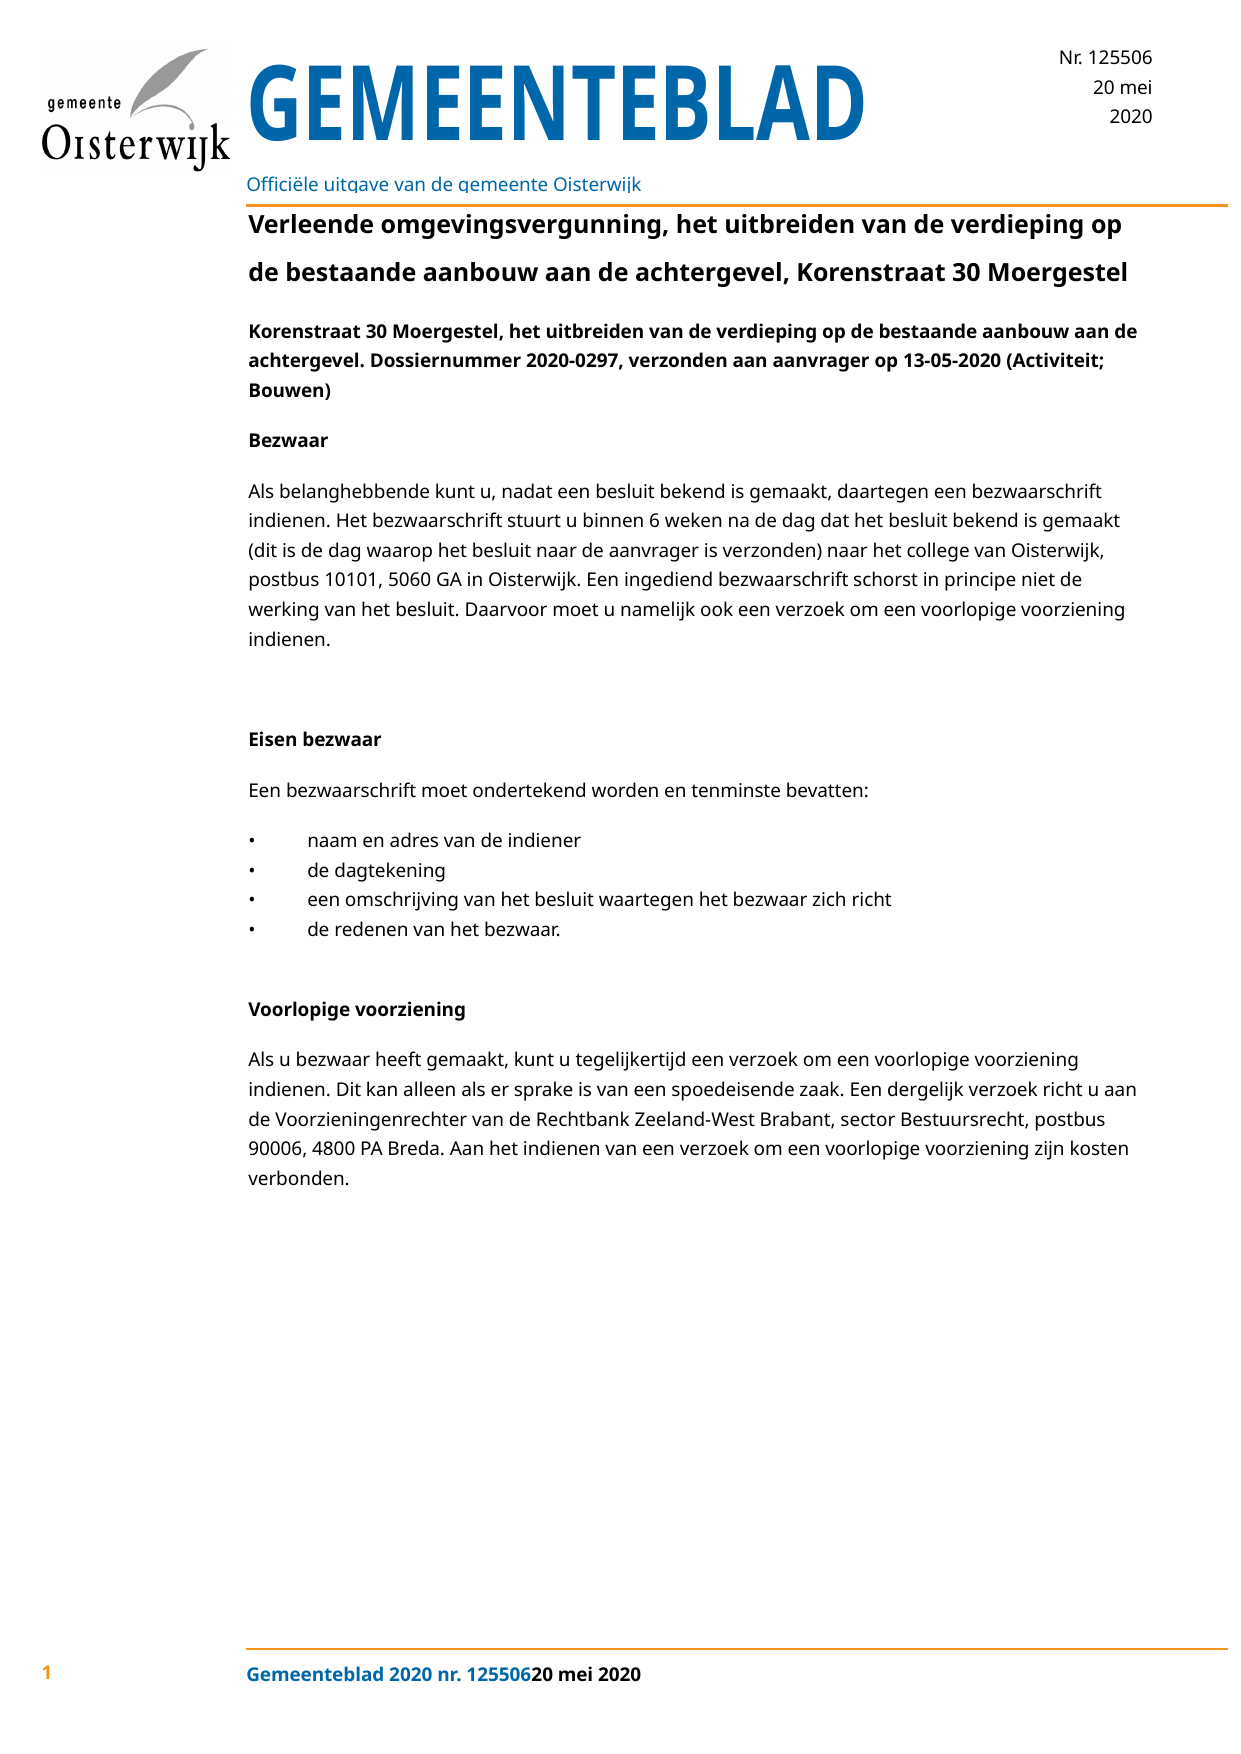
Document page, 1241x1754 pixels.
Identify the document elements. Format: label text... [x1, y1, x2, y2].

text Eisen bezwaar [248, 727, 1152, 752]
text Bezwaar [248, 427, 1152, 453]
list een omschrijving van het besluit waartegen het bezwaar zich richt [248, 887, 1152, 912]
text Een bezwaarschrift moet ondertekend worden en tenminste bevatten: [248, 777, 1152, 803]
picture [41, 47, 231, 172]
text Korenstraat 30 Moergestel, het uitbreiden van de verdieping op de bestaande aanbouw aan de achtergevel. Dossiernummer 2020-0297, verzonden aan aanvrager op 13-05-2020 (Activiteit; Bouwen) [248, 318, 1152, 403]
list naam en adres van de indiener [248, 827, 1152, 853]
text Verleende omgevingsvergunning, het uitbreiden van de verdieping op de bestaande aanbouw aan de achtergevel, Korenstraat 30 Moergestel [248, 207, 1152, 288]
text Voorlopige voorziening [248, 996, 1152, 1022]
text Als belanghebbende kunt u, nadat een besluit bekend is gemaakt, daartegen een bezwaarschrift indienen. Het bezwaarschrift stuurt u binnen 6 weken na de dag dat het besluit bekend is gemaakt (dit is de dag waarop het besluit naar de aanvrager is verzonden) naar het college van Oisterwijk, postbus 10101, 5060 GA in Oisterwijk. Een ingediend bezwaarschrift schorst in principe niet de werking van het besluit. Daarvoor moet u namelijk ook een verzoek om een voorlopige voorziening indienen. [248, 478, 1152, 652]
list de redenen van het bezwaar. [248, 916, 1152, 942]
list de dagtekening [248, 857, 1152, 883]
text Als u bezwaar heeft gemaakt, kunt u tegelijkertijd een verzoek om een voorlopige voorziening indienen. Dit kan alleen als er sprake is van een spoedeisende zaak. Een dergelijk verzoek richt u aan de Voorzieningenrechter van de Rechtbank Zeeland-West Brabant, sector Bestuursrecht, postbus 90006, 4800 PA Breda. Aan het indienen van een verzoek om een voorlopige voorziening zijn kosten verbonden. [248, 1047, 1152, 1191]
